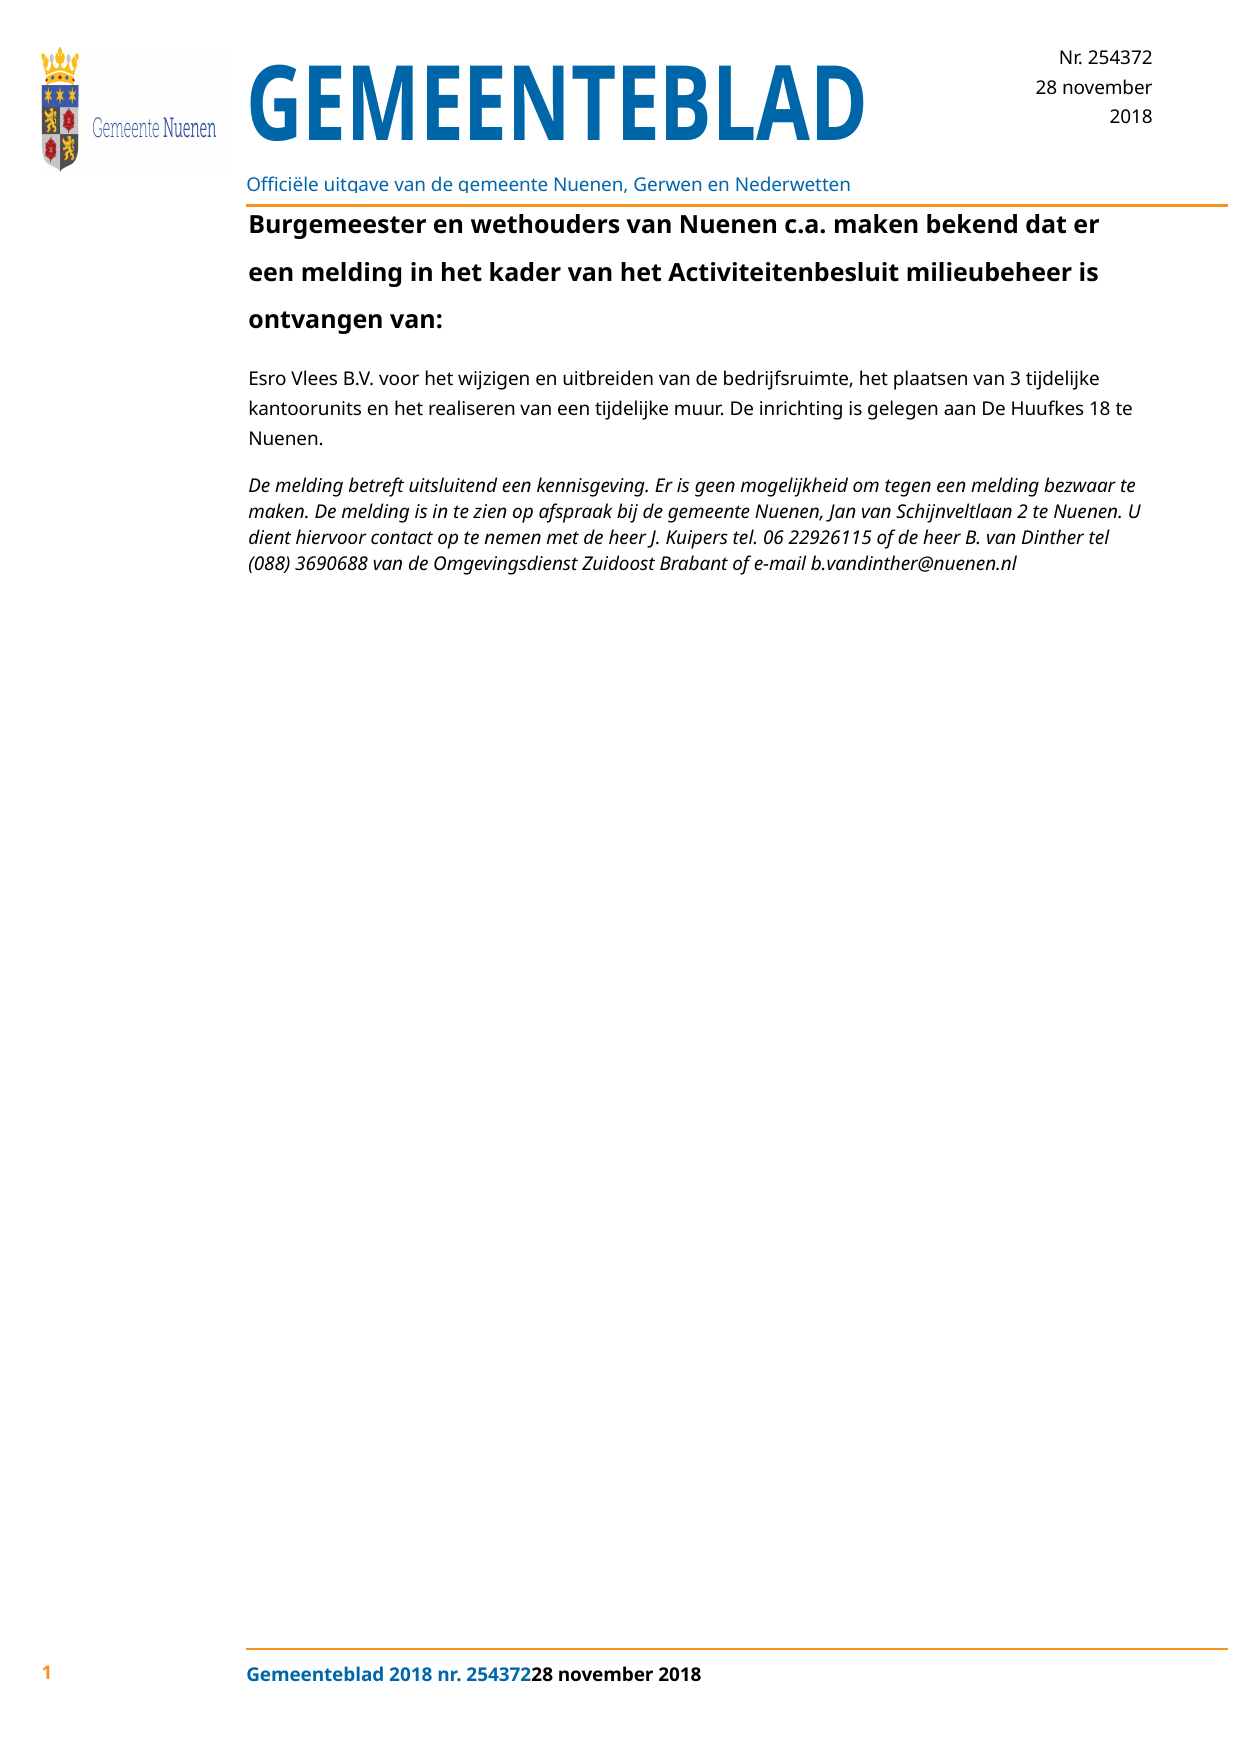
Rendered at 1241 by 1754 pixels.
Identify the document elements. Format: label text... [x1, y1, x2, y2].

text De melding betreft uitsluitend een kennisgeving. Er is geen mogelijkheid om tegen een melding bezwaar te maken. De melding is in te zien op afspraak bij de gemeente Nuenen, Jan van Schijnveltlaan 2 te Nuenen. U dient hiervoor contact op te nemen met de heer J. Kuipers tel. 06 22926115 of de heer B. van Dinther tel (088) 3690688 van de Omgevingsdienst Zuidoost Brabant of e-mail b.vandinther@nuenen.nl [248, 472, 1152, 575]
picture [41, 47, 231, 172]
text Esro Vlees B.V. voor het wijzigen en uitbreiden van de bedrijfsruimte, het plaatsen van 3 tijdelijke kantoorunits en het realiseren van een tijdelijke muur. De inrichting is gelegen aan De Huufkes 18 te Nuenen. [248, 366, 1152, 450]
text Burgemeester en wethouders van Nuenen c.a. maken bekend dat er een melding in het kader van het Activiteitenbesluit milieubeheer is ontvangen van: [248, 207, 1152, 336]
